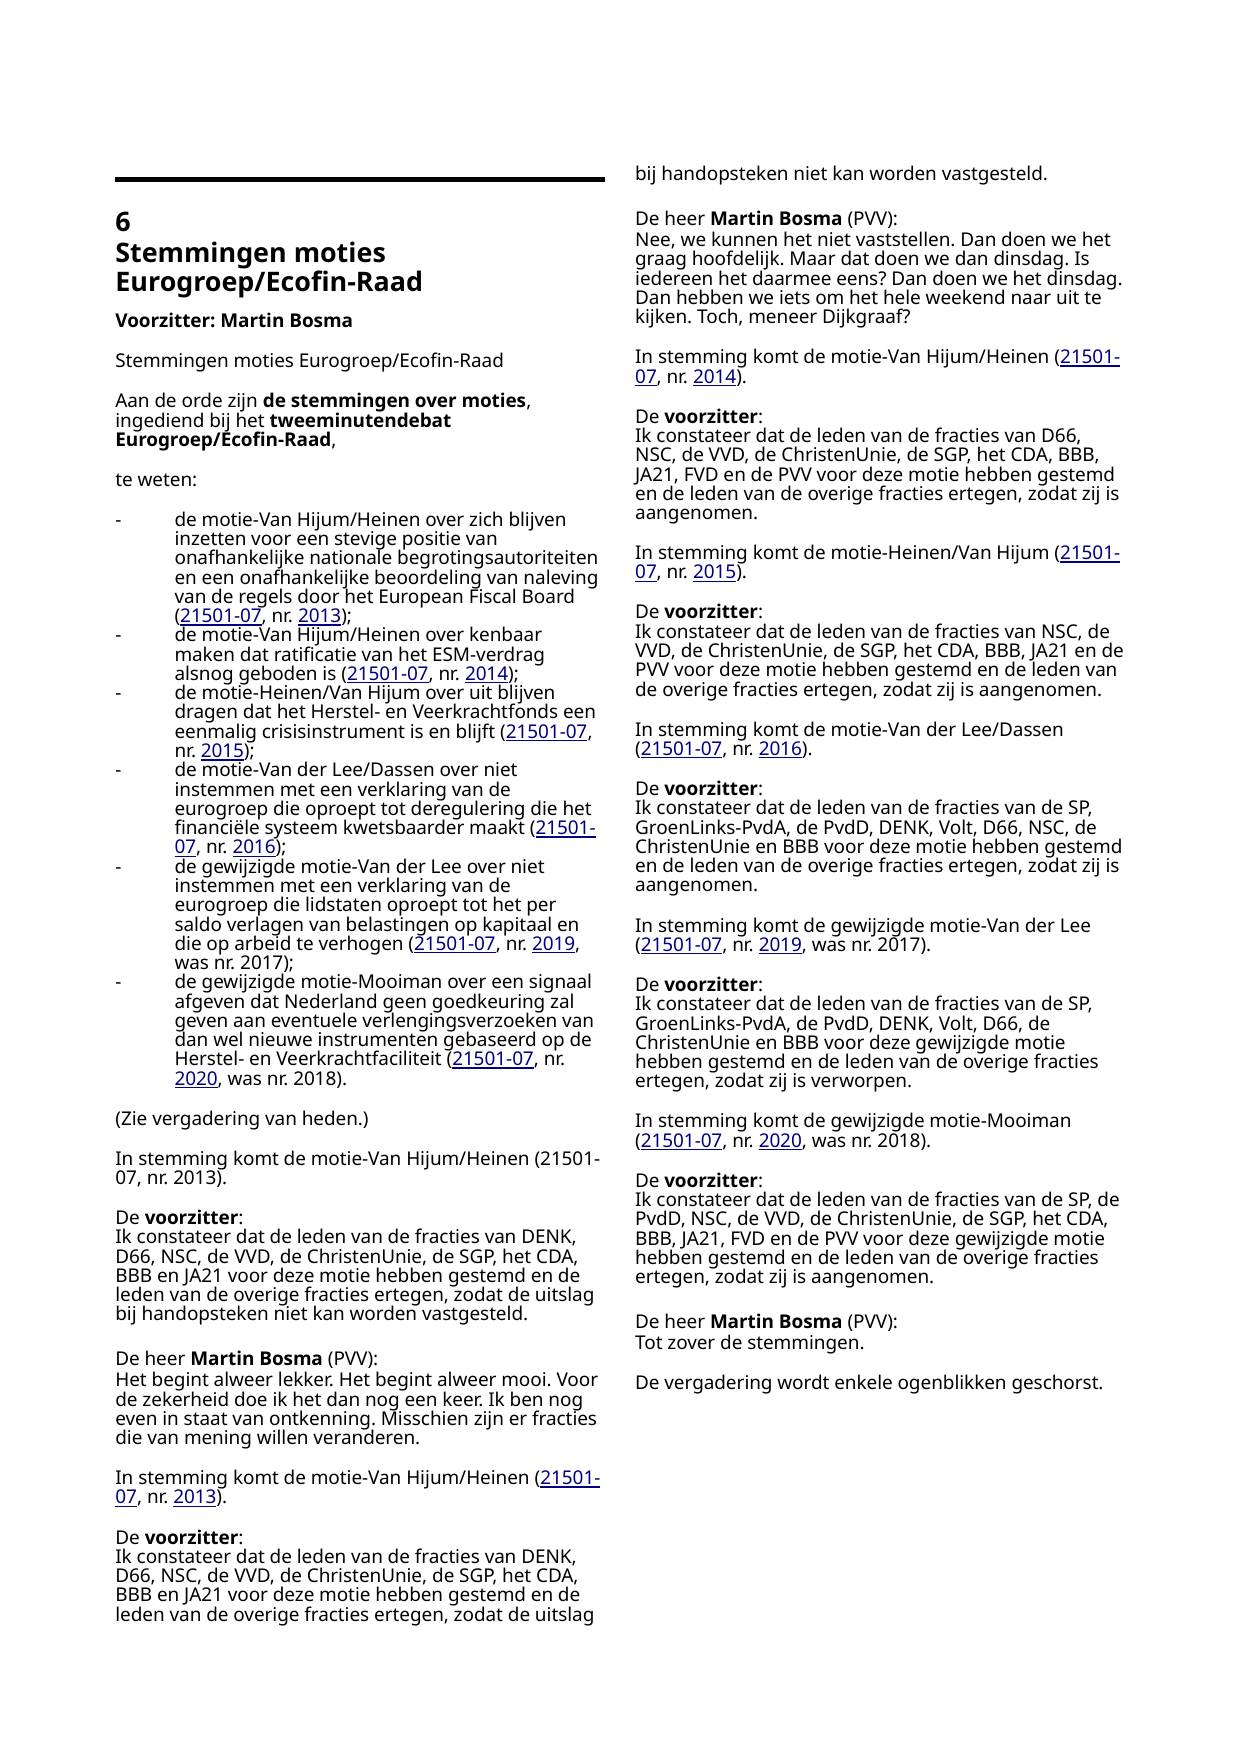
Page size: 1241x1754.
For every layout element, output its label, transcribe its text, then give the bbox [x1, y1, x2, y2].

list de motie-Van Hijum/Heinen over kenbaar maken dat ratificatie van het ESM-verdrag alsnog geboden is (21501-07, nr. 2014); [115, 626, 605, 684]
text De voorzitter: [635, 976, 1125, 995]
text De voorzitter: [115, 1529, 605, 1548]
text te weten: [115, 471, 605, 490]
text Ik constateer dat de leden van de fracties van D66, NSC, de VVD, de ChristenUnie, de SGP, het CDA, BBB, JA21, FVD en de PVV voor deze motie hebben gestemd en de leden van de overige fracties ertegen, zodat zij is aangenomen. [635, 427, 1125, 523]
text Stemmingen moties Eurogroep/Ecofin-Raad [115, 239, 605, 312]
text Ik constateer dat de leden van de fracties van de SP, de PvdD, NSC, de VVD, de ChristenUnie, de SGP, het CDA, BBB, JA21, FVD en de PVV voor deze gewijzigde motie hebben gestemd en de leden van de overige fracties ertegen, zodat zij is aangenomen. [635, 1191, 1125, 1287]
text In stemming komt de motie-Van Hijum/Heinen (21501-07, nr. 2013). [115, 1469, 605, 1508]
text In stemming komt de motie-Van der Lee/Dassen (21501-07, nr. 2016). [635, 721, 1125, 759]
text Ik constateer dat de leden van de fracties van de SP, GroenLinks-PvdA, de PvdD, DENK, Volt, D66, NSC, de ChristenUnie en BBB voor deze motie hebben gestemd en de leden van de overige fracties ertegen, zodat zij is aangenomen. [635, 799, 1125, 896]
text Voorzitter: Martin Bosma [115, 312, 605, 332]
text bij handopsteken niet kan worden vastgesteld. [635, 165, 1125, 184]
text Het begint alweer lekker. Het begint alweer mooi. Voor de zekerheid doe ik het dan nog een keer. Ik ben nog even in staat van ontkenning. Misschien zijn er fracties die van mening willen veranderen. [115, 1371, 605, 1448]
text 6 [115, 203, 605, 239]
text De heer Martin Bosma (PVV): [115, 1346, 605, 1371]
list de motie-Van der Lee/Dassen over niet instemmen met een verklaring van de eurogroep die oproept tot deregulering die het financiële systeem kwetsbaarder maakt (21501-07, nr. 2016); [115, 761, 605, 858]
text De heer Martin Bosma (PVV): [635, 1308, 1125, 1334]
text De voorzitter: [635, 1172, 1125, 1191]
text De voorzitter: [115, 1209, 605, 1228]
text Aan de orde zijn de stemmingen over moties, ingediend bij het tweeminutendebat Eurogroep/Ecofin-Raad, [115, 392, 605, 450]
list de gewijzigde motie-Mooiman over een signaal afgeven dat Nederland geen goedkeuring zal geven aan eventuele verlengingsverzoeken van dan wel nieuwe instrumenten gebaseerd op de Herstel- en Veerkrachtfaciliteit (21501-07, nr. 2020, was nr. 2018). [115, 973, 605, 1089]
list de motie-Van Hijum/Heinen over zich blijven inzetten voor een stevige positie van onafhankelijke nationale begrotingsautoriteiten en een onafhankelijke beoordeling van naleving van de regels door het European Fiscal Board (21501-07, nr. 2013); [115, 511, 605, 626]
text Ik constateer dat de leden van de fracties van DENK, D66, NSC, de VVD, de ChristenUnie, de SGP, het CDA, BBB en JA21 voor deze motie hebben gestemd en de leden van de overige fracties ertegen, zodat de uitslag bij handopsteken niet kan worden vastgesteld. [115, 1228, 605, 1325]
text De voorzitter: [635, 780, 1125, 799]
text De vergadering wordt enkele ogenblikken geschorst. [635, 1374, 1125, 1393]
list de motie-Heinen/Van Hijum over uit blijven dragen dat het Herstel- en Veerkrachtfonds een eenmalig crisisinstrument is en blijft (21501-07, nr. 2015); [115, 684, 605, 761]
list de gewijzigde motie-Van der Lee over niet instemmen met een verklaring van de eurogroep die lidstaten oproept tot het per saldo verlagen van belastingen op kapitaal en die op arbeid te verhogen (21501-07, nr. 2019, was nr. 2017); [115, 858, 605, 973]
text De heer Martin Bosma (PVV): [635, 205, 1125, 231]
text In stemming komt de gewijzigde motie-Van der Lee (21501-07, nr. 2019, was nr. 2017). [635, 917, 1125, 955]
text In stemming komt de gewijzigde motie-Mooiman (21501-07, nr. 2020, was nr. 2018). [635, 1112, 1125, 1151]
text Nee, we kunnen het niet vaststellen. Dan doen we het graag hoofdelijk. Maar dat doen we dan dinsdag. Is iedereen het daarmee eens? Dan doen we het dinsdag. Dan hebben we iets om het hele weekend naar uit te kijken. Toch, meneer Dijkgraaf? [635, 231, 1125, 327]
text Ik constateer dat de leden van de fracties van de SP, GroenLinks-PvdA, de PvdD, DENK, Volt, D66, de ChristenUnie en BBB voor deze gewijzigde motie hebben gestemd en de leden van de overige fracties ertegen, zodat zij is verworpen. [635, 995, 1125, 1092]
text (Zie vergadering van heden.) [115, 1110, 605, 1129]
text In stemming komt de motie-Van Hijum/Heinen (21501-07, nr. 2013). [115, 1150, 605, 1188]
text Ik constateer dat de leden van de fracties van NSC, de VVD, de ChristenUnie, de SGP, het CDA, BBB, JA21 en de PVV voor deze motie hebben gestemd en de leden van de overige fracties ertegen, zodat zij is aangenomen. [635, 623, 1125, 700]
text Stemmingen moties Eurogroep/Ecofin-Raad [115, 352, 605, 372]
text In stemming komt de motie-Heinen/Van Hijum (21501-07, nr. 2015). [635, 544, 1125, 583]
text Tot zover de stemmingen. [635, 1334, 1125, 1353]
text De voorzitter: [635, 603, 1125, 623]
text De voorzitter: [635, 408, 1125, 427]
text In stemming komt de motie-Van Hijum/Heinen (21501-07, nr. 2014). [635, 348, 1125, 387]
text Ik constateer dat de leden van de fracties van DENK, D66, NSC, de VVD, de ChristenUnie, de SGP, het CDA, BBB en JA21 voor deze motie hebben gestemd en de leden van de overige fracties ertegen, zodat de uitslag [115, 1548, 605, 1625]
